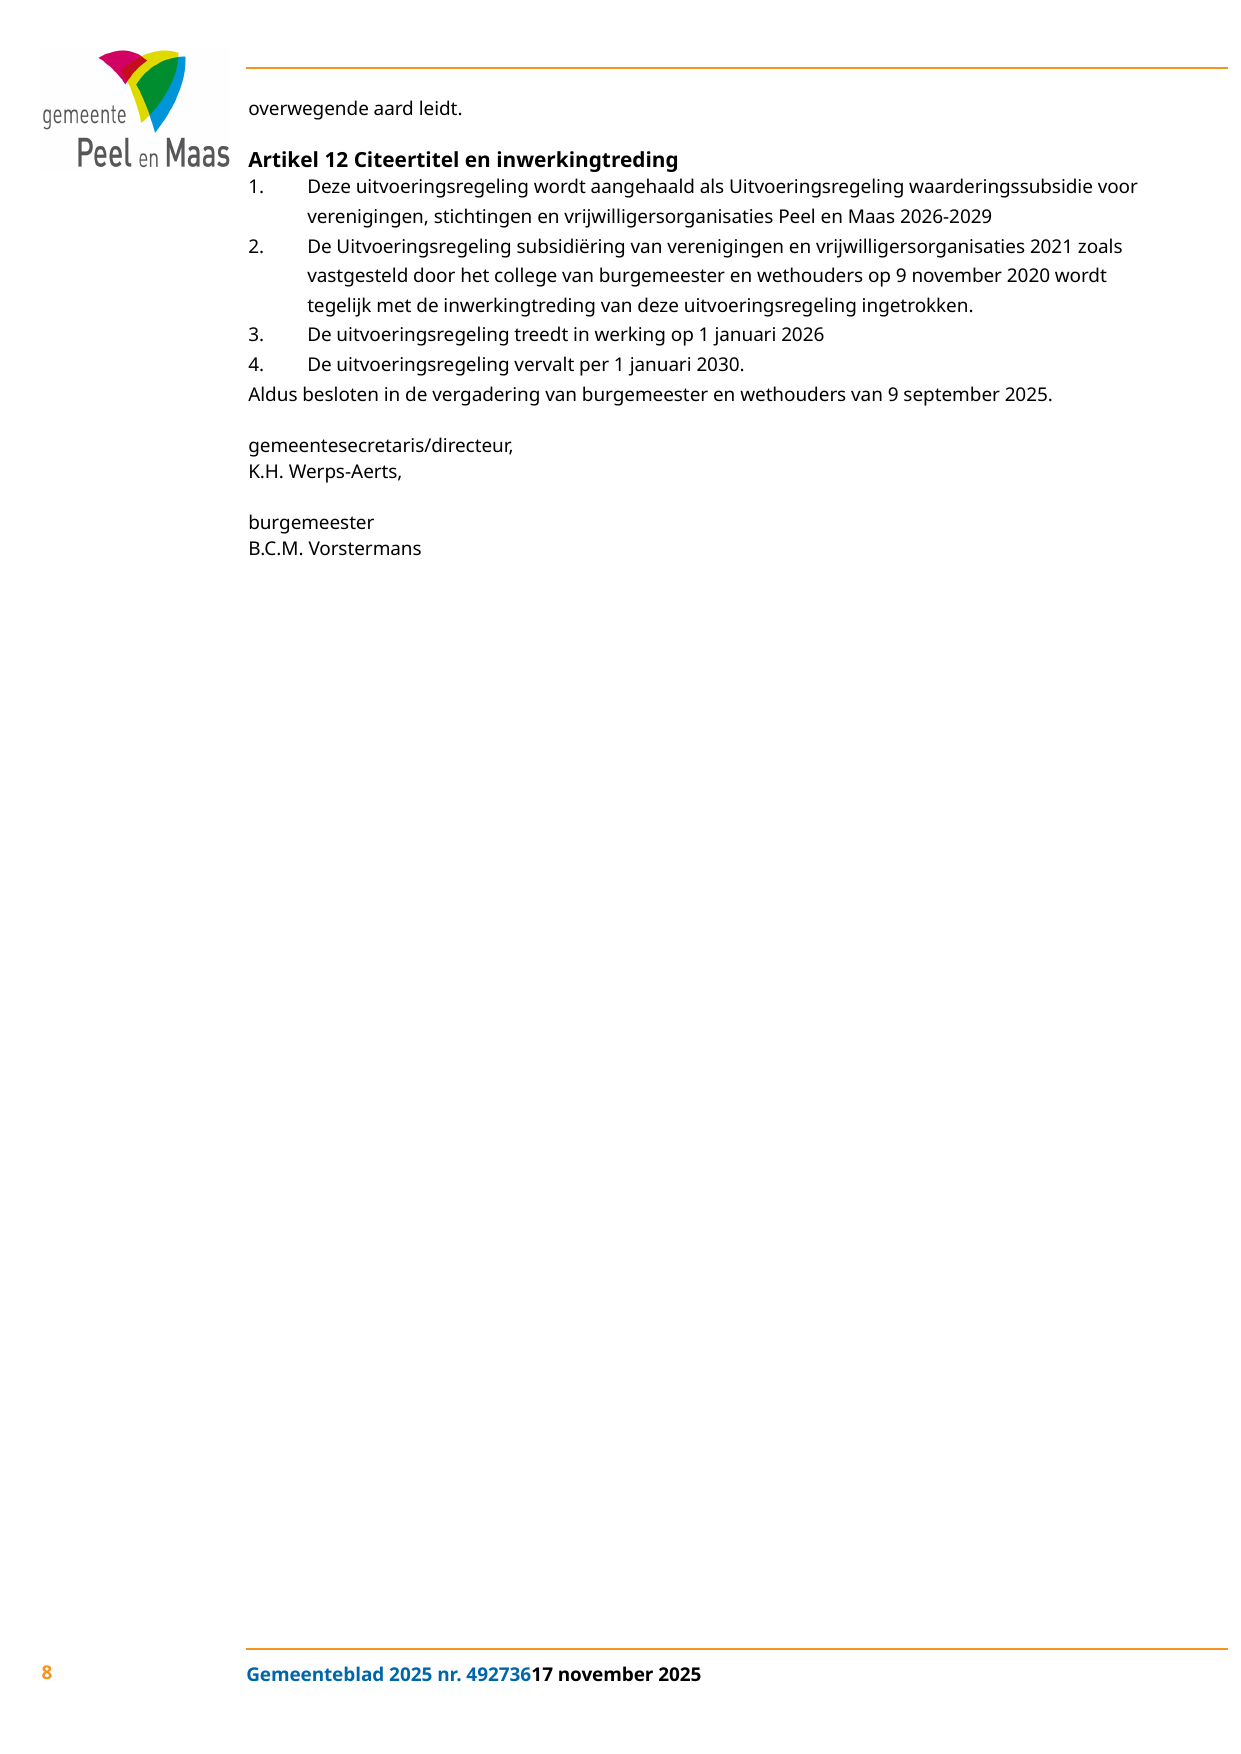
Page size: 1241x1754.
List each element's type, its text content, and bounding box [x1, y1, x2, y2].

list Deze uitvoeringsregeling wordt aangehaald als Uitvoeringsregeling waarderingssubsidie voor verenigingen, stichtingen en vrijwilligersorganisaties Peel en Maas 2026-2029 [248, 174, 1152, 229]
text burgemeester [248, 509, 1152, 535]
list De uitvoeringsregeling vervalt per 1 januari 2030. [248, 351, 1152, 377]
text B.C.M. Vorstermans [248, 535, 1152, 561]
picture [41, 47, 231, 172]
list De Uitvoeringsregeling subsidiëring van verenigingen en vrijwilligersorganisaties 2021 zoals vastgesteld door het college van burgemeester en wethouders op 9 november 2020 wordt tegelijk met de inwerkingtreding van deze uitvoeringsregeling ingetrokken. [248, 233, 1152, 318]
text Artikel 12 Citeertitel en inwerkingtreding [248, 145, 1152, 174]
text gemeentesecretaris/directeur, [248, 432, 1152, 458]
list De uitvoeringsregeling treedt in werking op 1 januari 2026 [248, 322, 1152, 347]
text overwegende aard leidt. [248, 95, 1152, 121]
text Aldus besloten in de vergadering van burgemeester en wethouders van 9 september 2025. [248, 381, 1152, 406]
text K.H. Werps-Aerts, [248, 458, 1152, 484]
